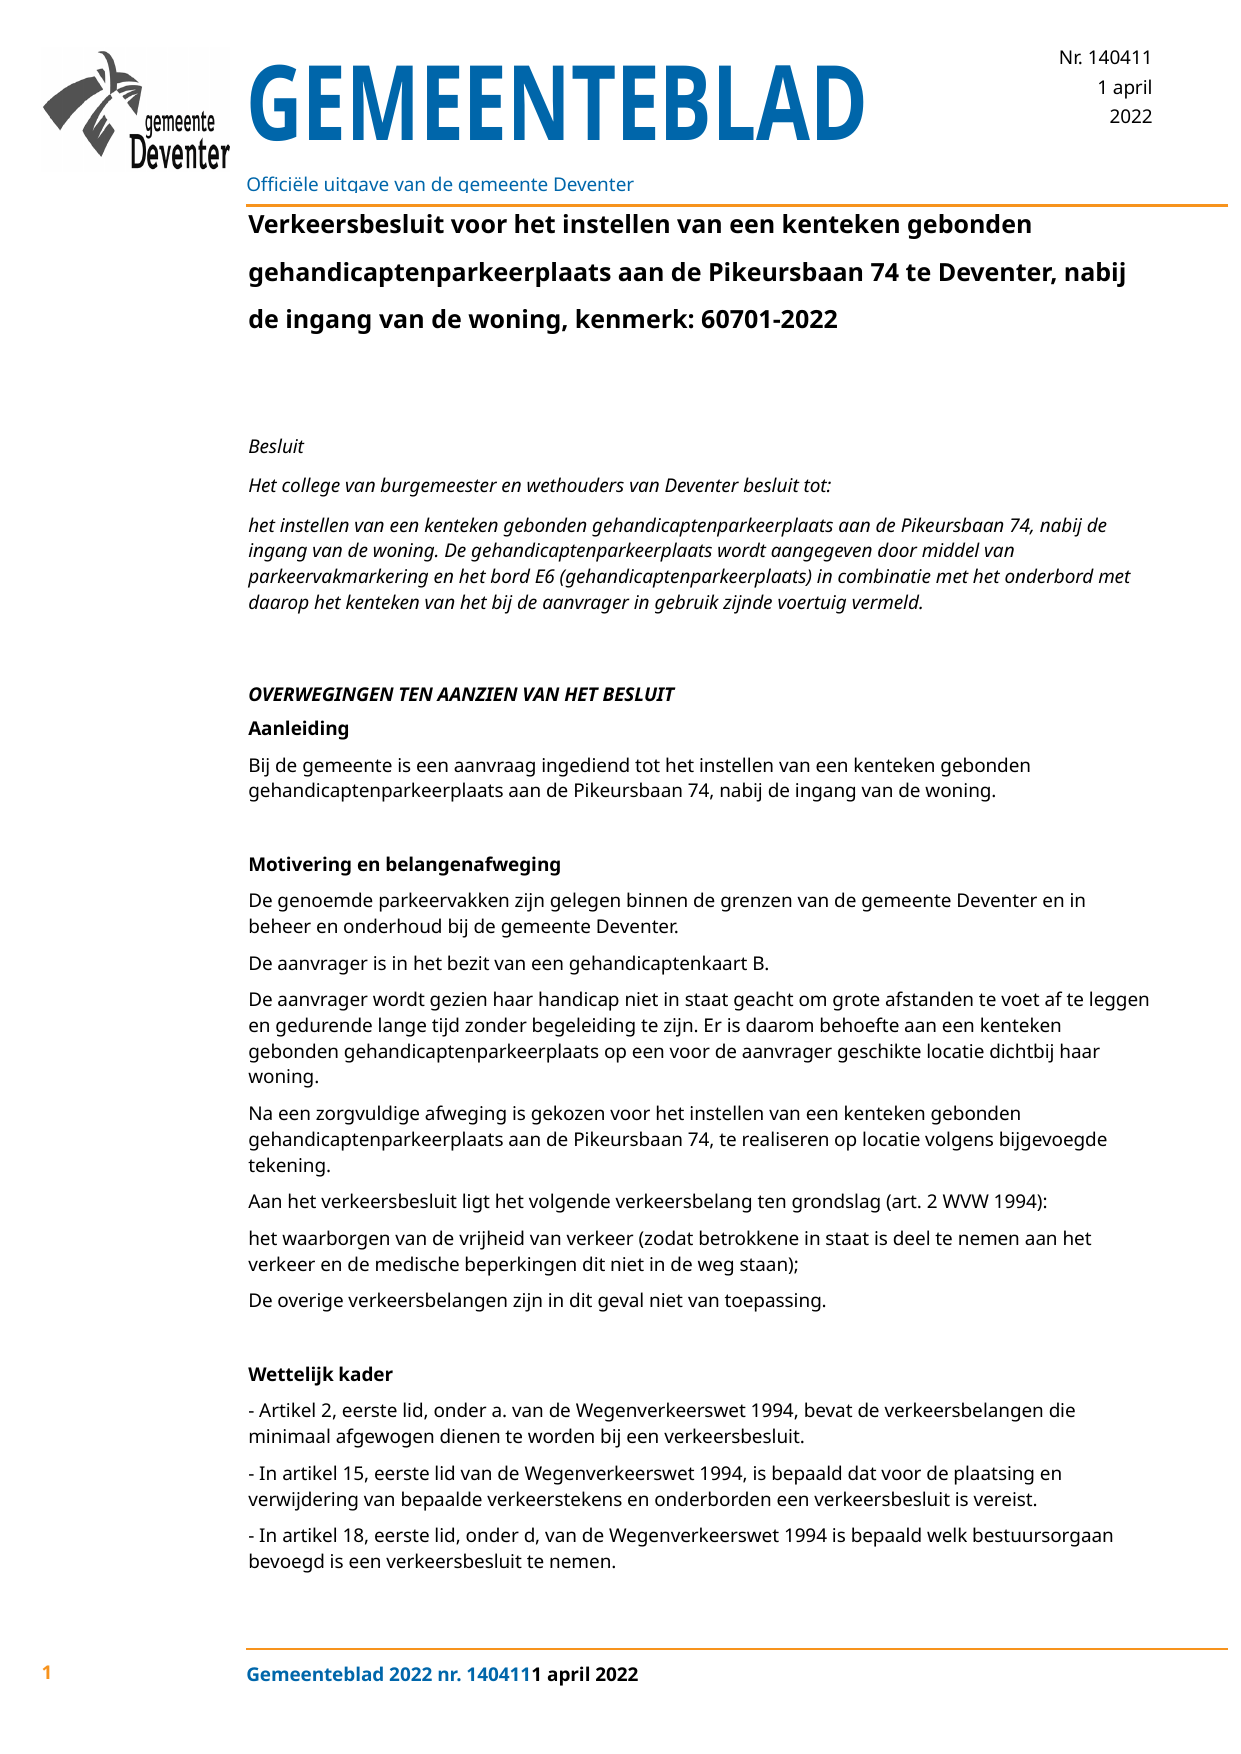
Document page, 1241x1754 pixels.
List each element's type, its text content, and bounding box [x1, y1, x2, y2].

text De aanvrager wordt gezien haar handicap niet in staat geacht om grote afstanden te voet af te leggen en gedurende lange tijd zonder begeleiding te zijn. Er is daarom behoefte aan een kenteken gebonden gehandicaptenparkeerplaats op een voor de aanvrager geschikte locatie dichtbij haar woning. [248, 987, 1152, 1089]
text Bij de gemeente is een aanvraag ingediend tot het instellen van een kenteken gebonden gehandicaptenparkeerplaats aan de Pikeursbaan 74, nabij de ingang van de woning. [248, 752, 1152, 803]
text De aanvrager is in het bezit van een gehandicaptenkaart B. [248, 950, 1152, 976]
text Besluit [248, 433, 1152, 459]
text Aan het verkeersbesluit ligt het volgende verkeersbelang ten grondslag (art. 2 WVW 1994): [248, 1188, 1152, 1214]
text Wettelijk kader [248, 1361, 1152, 1387]
text Na een zorgvuldige afweging is gekozen voor het instellen van een kenteken gebonden gehandicaptenparkeerplaats aan de Pikeursbaan 74, te realiseren op locatie volgens bijgevoegde tekening. [248, 1100, 1152, 1178]
text Motivering en belangenafweging [248, 851, 1152, 877]
text het instellen van een kenteken gebonden gehandicaptenparkeerplaats aan de Pikeursbaan 74, nabij de ingang van de woning. De gehandicaptenparkeerplaats wordt aangegeven door middel van parkeervakmarkering en het bord E6 (gehandicaptenparkeerplaats) in combinatie met het onderbord met daarop het kenteken van het bij de aanvrager in gebruik zijnde voertuig vermeld. [248, 512, 1152, 615]
text - In artikel 15, eerste lid van de Wegenverkeerswet 1994, is bepaald dat voor de plaatsing en verwijdering van bepaalde verkeerstekens en onderborden een verkeersbesluit is vereist. [248, 1460, 1152, 1511]
text - In artikel 18, eerste lid, onder d, van de Wegenverkeerswet 1994 is bepaald welk bestuursorgaan bevoegd is een verkeersbesluit te nemen. [248, 1522, 1152, 1574]
text Aanleiding [248, 715, 1152, 741]
picture [41, 47, 231, 172]
text OVERWEGINGEN TEN AANZIEN VAN HET BESLUIT [248, 681, 1152, 707]
text - Artikel 2, eerste lid, onder a. van de Wegenverkeerswet 1994, bevat de verkeersbelangen die minimaal afgewogen dienen te worden bij een verkeersbesluit. [248, 1398, 1152, 1449]
text Het college van burgemeester en wethouders van Deventer besluit tot: [248, 472, 1152, 498]
text De overige verkeersbelangen zijn in dit geval niet van toepassing. [248, 1288, 1152, 1313]
text Verkeersbesluit voor het instellen van een kenteken gebonden gehandicaptenparkeerplaats aan de Pikeursbaan 74 te Deventer, nabij de ingang van de woning, kenmerk: 60701-2022 [248, 207, 1152, 336]
text het waarborgen van de vrijheid van verkeer (zodat betrokkene in staat is deel te nemen aan het verkeer en de medische beperkingen dit niet in de weg staan); [248, 1225, 1152, 1277]
text De genoemde parkeervakken zijn gelegen binnen de grenzen van de gemeente Deventer en in beheer en onderhoud bij de gemeente Deventer. [248, 887, 1152, 939]
